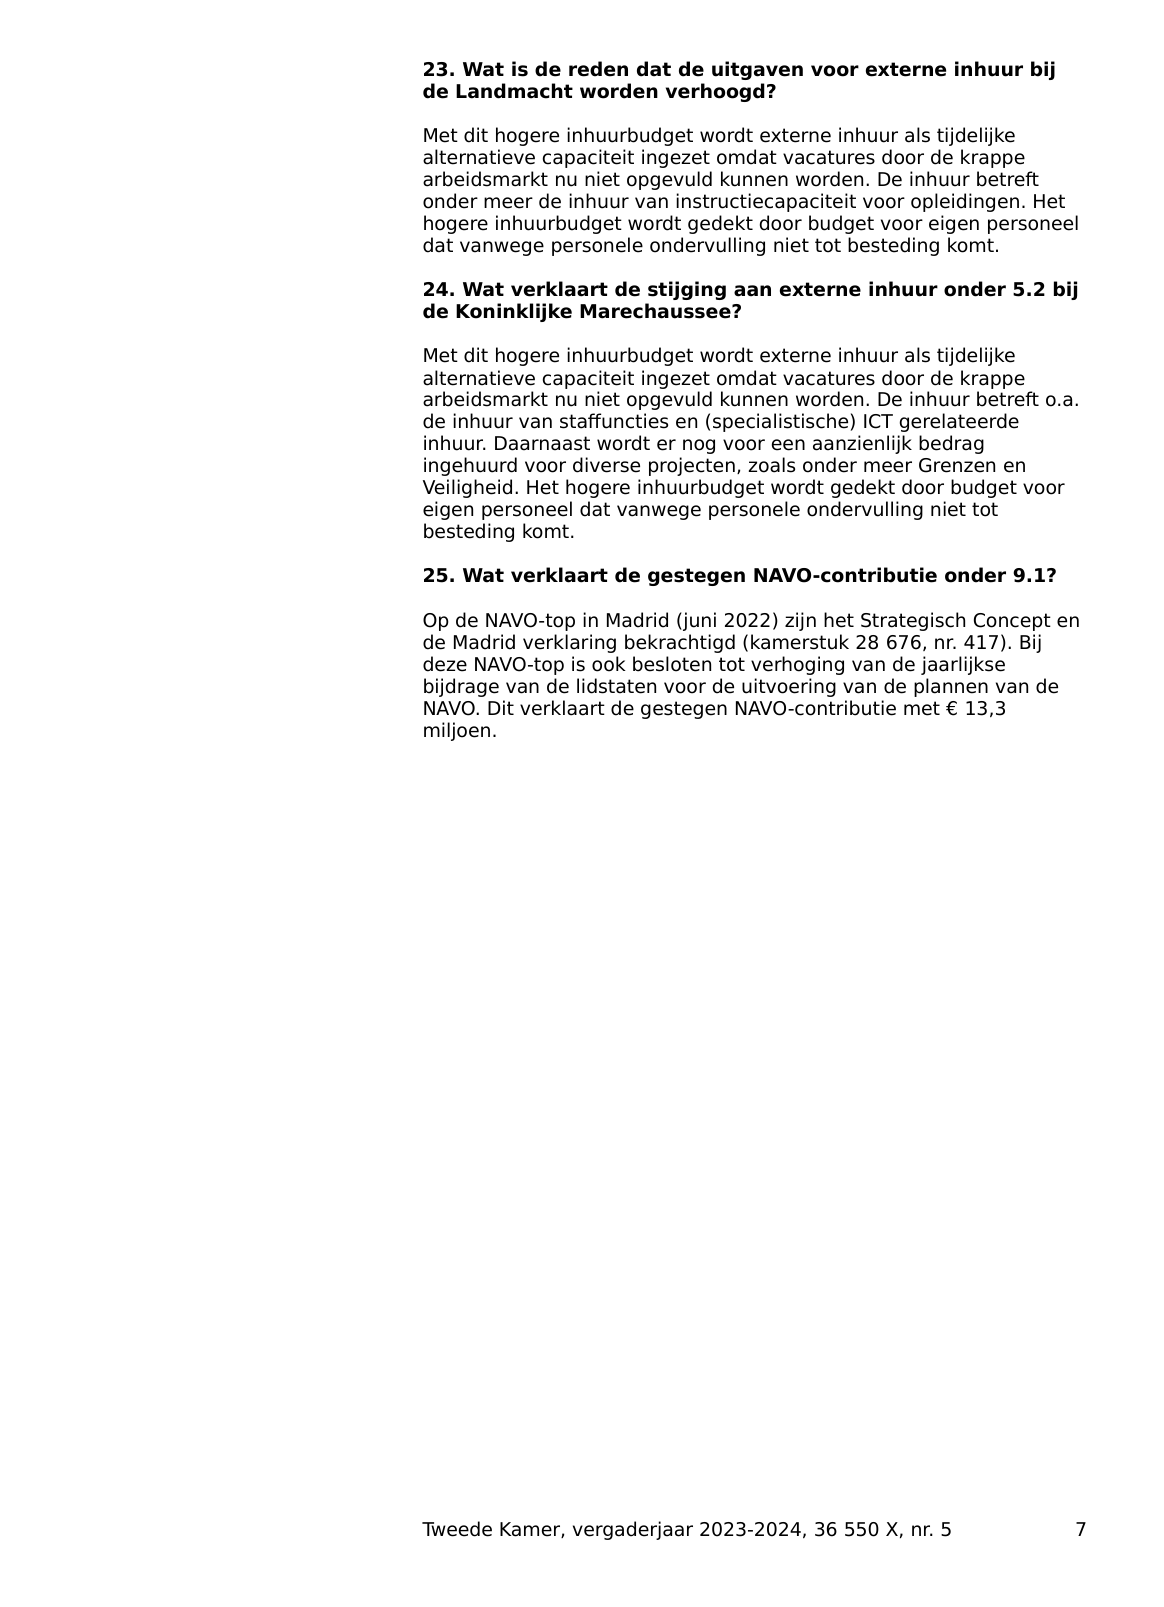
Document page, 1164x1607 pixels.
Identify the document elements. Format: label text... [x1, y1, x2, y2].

subtitle 23. Wat is de reden dat de uitgaven voor externe inhuur bij de Landmacht worden verhoogd? [422, 59, 1087, 103]
text Met dit hogere inhuurbudget wordt externe inhuur als tijdelijke alternatieve capaciteit ingezet omdat vacatures door de krappe arbeidsmarkt nu niet opgevuld kunnen worden. De inhuur betreft onder meer de inhuur van instructiecapaciteit voor opleidingen. Het hogere inhuurbudget wordt gedekt door budget voor eigen personeel dat vanwege personele ondervulling niet tot besteding komt. [422, 125, 1087, 257]
subtitle 25. Wat verklaart de gestegen NAVO-contributie onder 9.1? [422, 565, 1087, 587]
text Op de NAVO-top in Madrid (juni 2022) zijn het Strategisch Concept en de Madrid verklaring bekrachtigd (kamerstuk 28 676, nr. 417). Bij deze NAVO-top is ook besloten tot verhoging van de jaarlijkse bijdrage van de lidstaten voor de uitvoering van de plannen van de NAVO. Dit verklaart de gestegen NAVO-contributie met € 13,3 miljoen. [422, 609, 1087, 741]
subtitle 24. Wat verklaart de stijging aan externe inhuur onder 5.2 bij de Koninklijke Marechaussee? [422, 279, 1087, 323]
text Met dit hogere inhuurbudget wordt externe inhuur als tijdelijke alternatieve capaciteit ingezet omdat vacatures door de krappe arbeidsmarkt nu niet opgevuld kunnen worden. De inhuur betreft o.a. de inhuur van staffuncties en (specialistische) ICT gerelateerde inhuur. Daarnaast wordt er nog voor een aanzienlijk bedrag ingehuurd voor diverse projecten, zoals onder meer Grenzen en Veiligheid. Het hogere inhuurbudget wordt gedekt door budget voor eigen personeel dat vanwege personele ondervulling niet tot besteding komt. [422, 345, 1087, 543]
